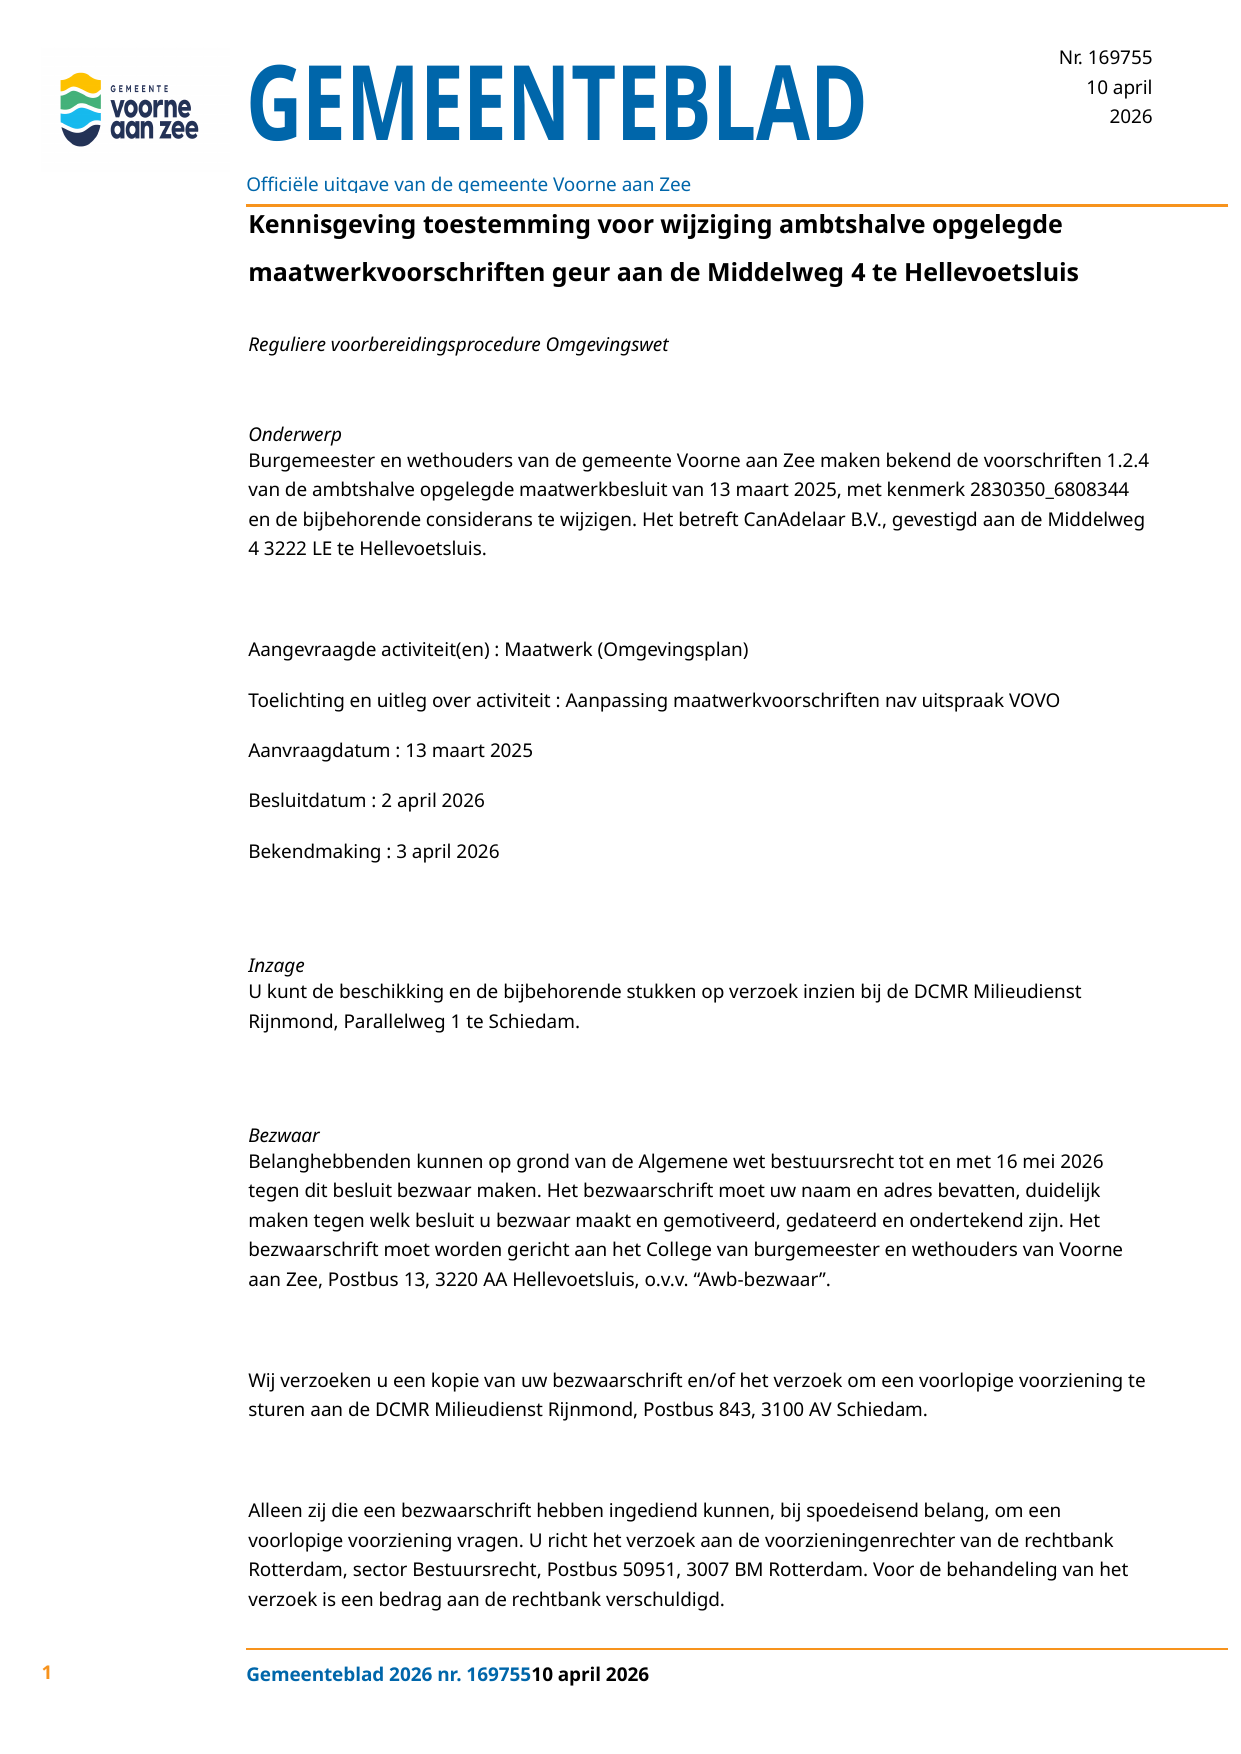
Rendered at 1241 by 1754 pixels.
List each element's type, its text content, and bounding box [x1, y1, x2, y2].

text Belanghebbenden kunnen op grond van de Algemene wet bestuursrecht tot en met 16 mei 2026 tegen dit besluit bezwaar maken. Het bezwaarschrift moet uw naam en adres bevatten, duidelijk maken tegen welk besluit u bezwaar maakt en gemotiveerd, gedateerd en ondertekend zijn. Het bezwaarschrift moet worden gericht aan het College van burgemeester en wethouders van Voorne aan Zee, Postbus 13, 3220 AA Hellevoetsluis, o.v.v. “Awb-bezwaar”. [248, 1148, 1152, 1292]
picture [41, 47, 231, 172]
text Inzage [248, 952, 1152, 978]
text Besluitdatum : 2 april 2026 [248, 788, 1152, 813]
text Aanvraagdatum : 13 maart 2025 [248, 737, 1152, 763]
text U kunt de beschikking en de bijbehorende stukken op verzoek inzien bij de DCMR Milieudienst Rijnmond, Parallelweg 1 te Schiedam. [248, 978, 1152, 1033]
text Bekendmaking : 3 april 2026 [248, 838, 1152, 864]
text Wij verzoeken u een kopie van uw bezwaarschrift en/of het verzoek om een voorlopige voorziening te sturen aan de DCMR Milieudienst Rijnmond, Postbus 843, 3100 AV Schiedam. [248, 1367, 1152, 1422]
text Kennisgeving toestemming voor wijziging ambtshalve opgelegde maatwerkvoorschriften geur aan de Middelweg 4 te Hellevoetsluis [248, 207, 1152, 288]
text Bezwaar [248, 1122, 1152, 1148]
text Aangevraagde activiteit(en) : Maatwerk (Omgevingsplan) [248, 636, 1152, 662]
text Onderwerp [248, 421, 1152, 447]
text Burgemeester en wethouders van de gemeente Voorne aan Zee maken bekend de voorschriften 1.2.4 van de ambtshalve opgelegde maatwerkbesluit van 13 maart 2025, met kenmerk 2830350_6808344 en de bijbehorende considerans te wijzigen. Het betreft CanAdelaar B.V., gevestigd aan de Middelweg 4 3222 LE te Hellevoetsluis. [248, 447, 1152, 561]
text Alleen zij die een bezwaarschrift hebben ingediend kunnen, bij spoedeisend belang, om een voorlopige voorziening vragen. U richt het verzoek aan de voorzieningenrechter van de rechtbank Rotterdam, sector Bestuursrecht, Postbus 50951, 3007 BM Rotterdam. Voor de behandeling van het verzoek is een bedrag aan de rechtbank verschuldigd. [248, 1497, 1152, 1612]
text Toelichting en uitleg over activiteit : Aanpassing maatwerkvoorschriften nav uitspraak VOVO [248, 687, 1152, 713]
text Reguliere voorbereidingsprocedure Omgevingswet [248, 331, 1152, 357]
